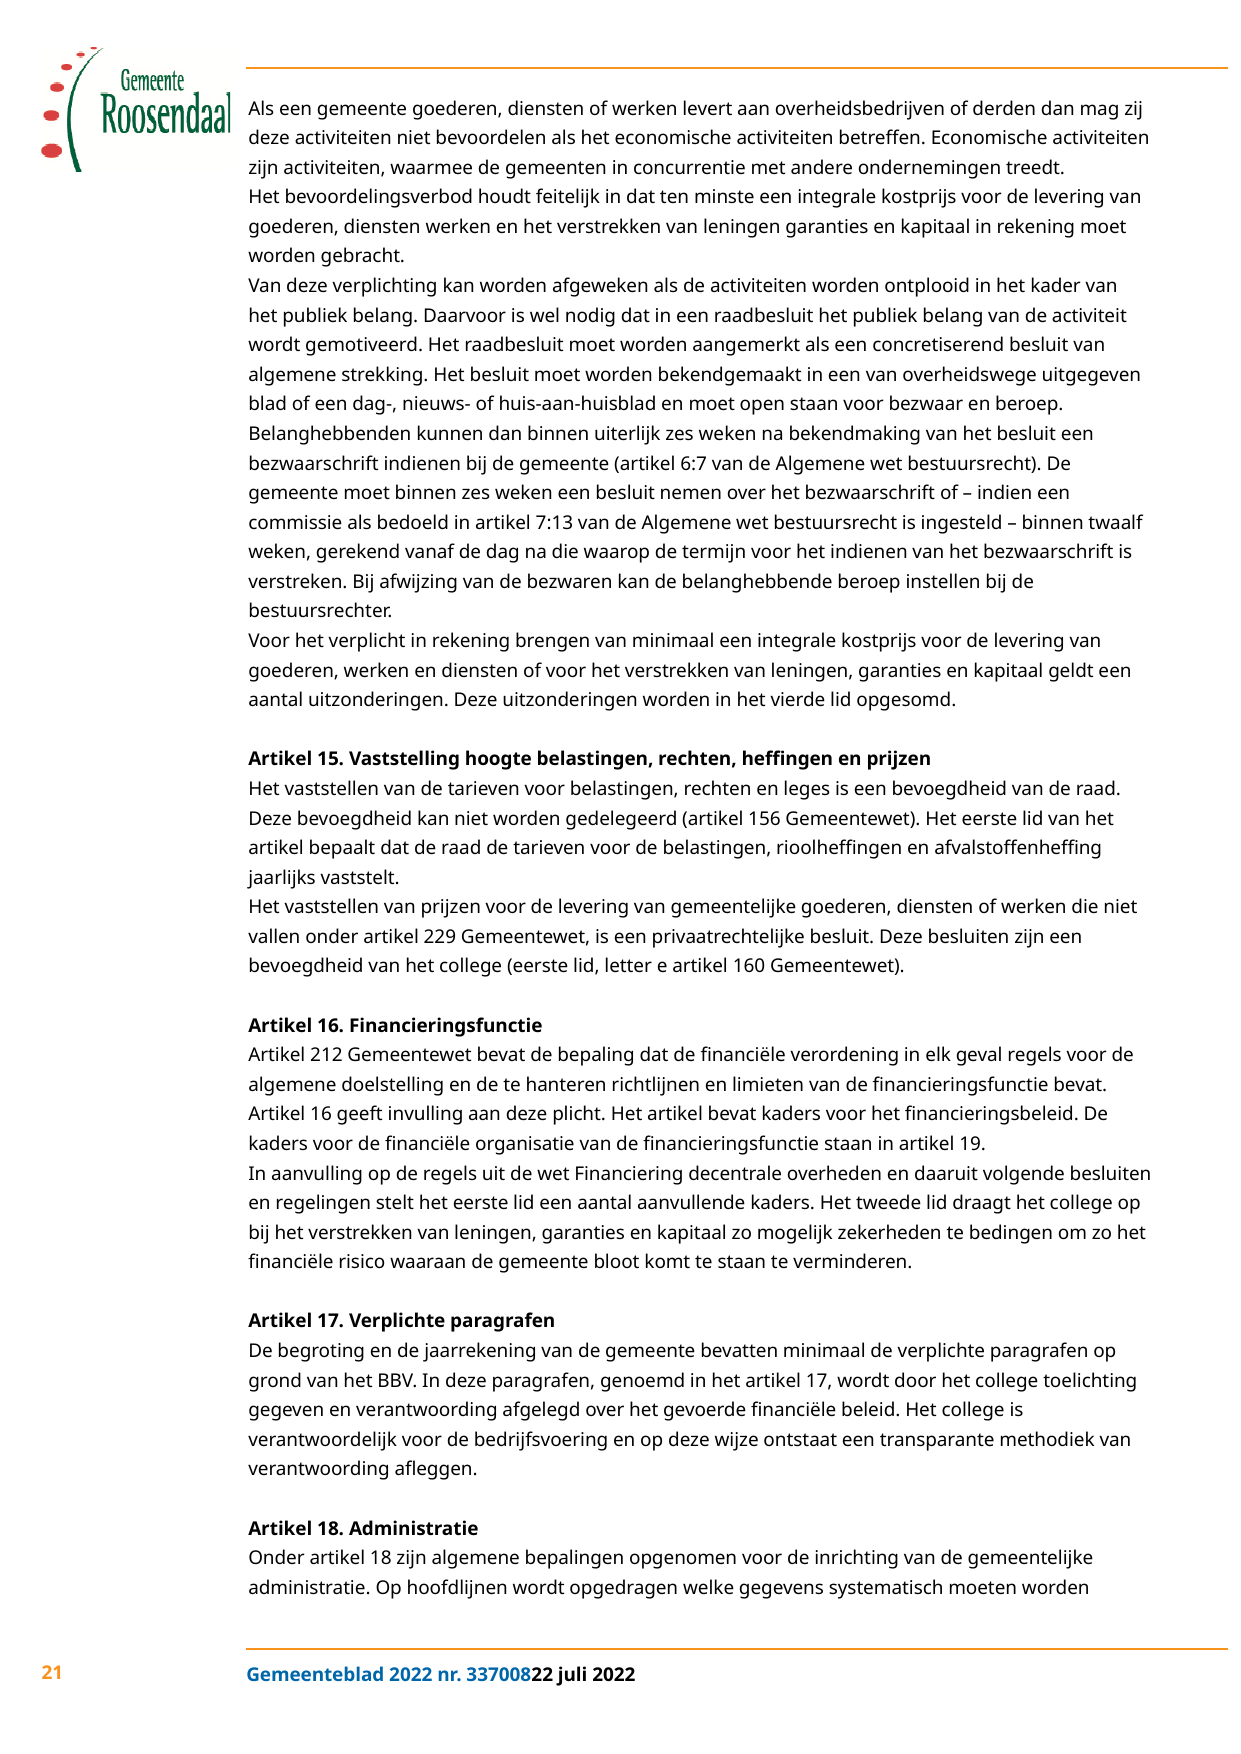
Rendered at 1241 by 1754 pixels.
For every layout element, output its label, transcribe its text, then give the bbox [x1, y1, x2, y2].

text Artikel 18. Administratie [248, 1515, 1152, 1541]
text Het vaststellen van prijzen voor de levering van gemeentelijke goederen, diensten of werken die niet vallen onder artikel 229 Gemeentewet, is een privaatrechtelijke besluit. Deze besluiten zijn een bevoegdheid van het college (eerste lid, letter e artikel 160 Gemeentewet). [248, 893, 1152, 978]
text Artikel 16. Financieringsfunctie [248, 1012, 1152, 1038]
text Het bevoordelingsverbod houdt feitelijk in dat ten minste een integrale kostprijs voor de levering van goederen, diensten werken en het verstrekken van leningen garanties en kapitaal in rekening moet worden gebracht. [248, 183, 1152, 268]
text Artikel 212 Gemeentewet bevat de bepaling dat de financiële verordening in elk geval regels voor de algemene doelstelling en de te hanteren richtlijnen en limieten van de financieringsfunctie bevat. Artikel 16 geeft invulling aan deze plicht. Het artikel bevat kaders voor het financieringsbeleid. De kaders voor de financiële organisatie van de financieringsfunctie staan in artikel 19. [248, 1041, 1152, 1156]
text Als een gemeente goederen, diensten of werken levert aan overheidsbedrijven of derden dan mag zij deze activiteiten niet bevoordelen als het economische activiteiten betreffen. Economische activiteiten zijn activiteiten, waarmee de gemeenten in concurrentie met andere ondernemingen treedt. [248, 95, 1152, 180]
text In aanvulling op de regels uit de wet Financiering decentrale overheden en daaruit volgende besluiten en regelingen stelt het eerste lid een aantal aanvullende kaders. Het tweede lid draagt het college op bij het verstrekken van leningen, garanties en kapitaal zo mogelijk zekerheden te bedingen om zo het financiële risico waaraan de gemeente bloot komt te staan te verminderen. [248, 1160, 1152, 1274]
text De begroting en de jaarrekening van de gemeente bevatten minimaal de verplichte paragrafen op grond van het BBV. In deze paragrafen, genoemd in het artikel 17, wordt door het college toelichting gegeven en verantwoording afgelegd over het gevoerde financiële beleid. Het college is verantwoordelijk voor de bedrijfsvoering en op deze wijze ontstaat een transparante methodiek van verantwoording afleggen. [248, 1337, 1152, 1481]
text Onder artikel 18 zijn algemene bepalingen opgenomen voor de inrichting van de gemeentelijke administratie. Op hoofdlijnen wordt opgedragen welke gegevens systematisch moeten worden [248, 1544, 1152, 1600]
picture [41, 47, 231, 172]
text Het vaststellen van de tarieven voor belastingen, rechten en leges is een bevoegdheid van de raad. Deze bevoegdheid kan niet worden gedelegeerd (artikel 156 Gemeentewet). Het eerste lid van het artikel bepaalt dat de raad de tarieven voor de belastingen, rioolheffingen en afvalstoffenheffing jaarlijks vaststelt. [248, 775, 1152, 890]
text Artikel 17. Verplichte paragrafen [248, 1308, 1152, 1333]
text Van deze verplichting kan worden afgeweken als de activiteiten worden ontplooid in het kader van het publiek belang. Daarvoor is wel nodig dat in een raadbesluit het publiek belang van de activiteit wordt gemotiveerd. Het raadbesluit moet worden aangemerkt als een concretiserend besluit van algemene strekking. Het besluit moet worden bekendgemaakt in een van overheidswege uitgegeven blad of een dag-, nieuws- of huis-aan-huisblad en moet open staan voor bezwaar en beroep. Belanghebbenden kunnen dan binnen uiterlijk zes weken na bekendmaking van het besluit een bezwaarschrift indienen bij de gemeente (artikel 6:7 van de Algemene wet bestuursrecht). De gemeente moet binnen zes weken een besluit nemen over het bezwaarschrift of – indien een commissie als bedoeld in artikel 7:13 van de Algemene wet bestuursrecht is ingesteld – binnen twaalf weken, gerekend vanaf de dag na die waarop de termijn voor het indienen van het bezwaarschrift is verstreken. Bij afwijzing van de bezwaren kan de belanghebbende beroep instellen bij de bestuursrechter. [248, 272, 1152, 623]
text Artikel 15. Vaststelling hoogte belastingen, rechten, heffingen en prijzen [248, 746, 1152, 771]
text Voor het verplicht in rekening brengen van minimaal een integrale kostprijs voor de levering van goederen, werken en diensten of voor het verstrekken van leningen, garanties en kapitaal geldt een aantal uitzonderingen. Deze uitzonderingen worden in het vierde lid opgesomd. [248, 627, 1152, 712]
